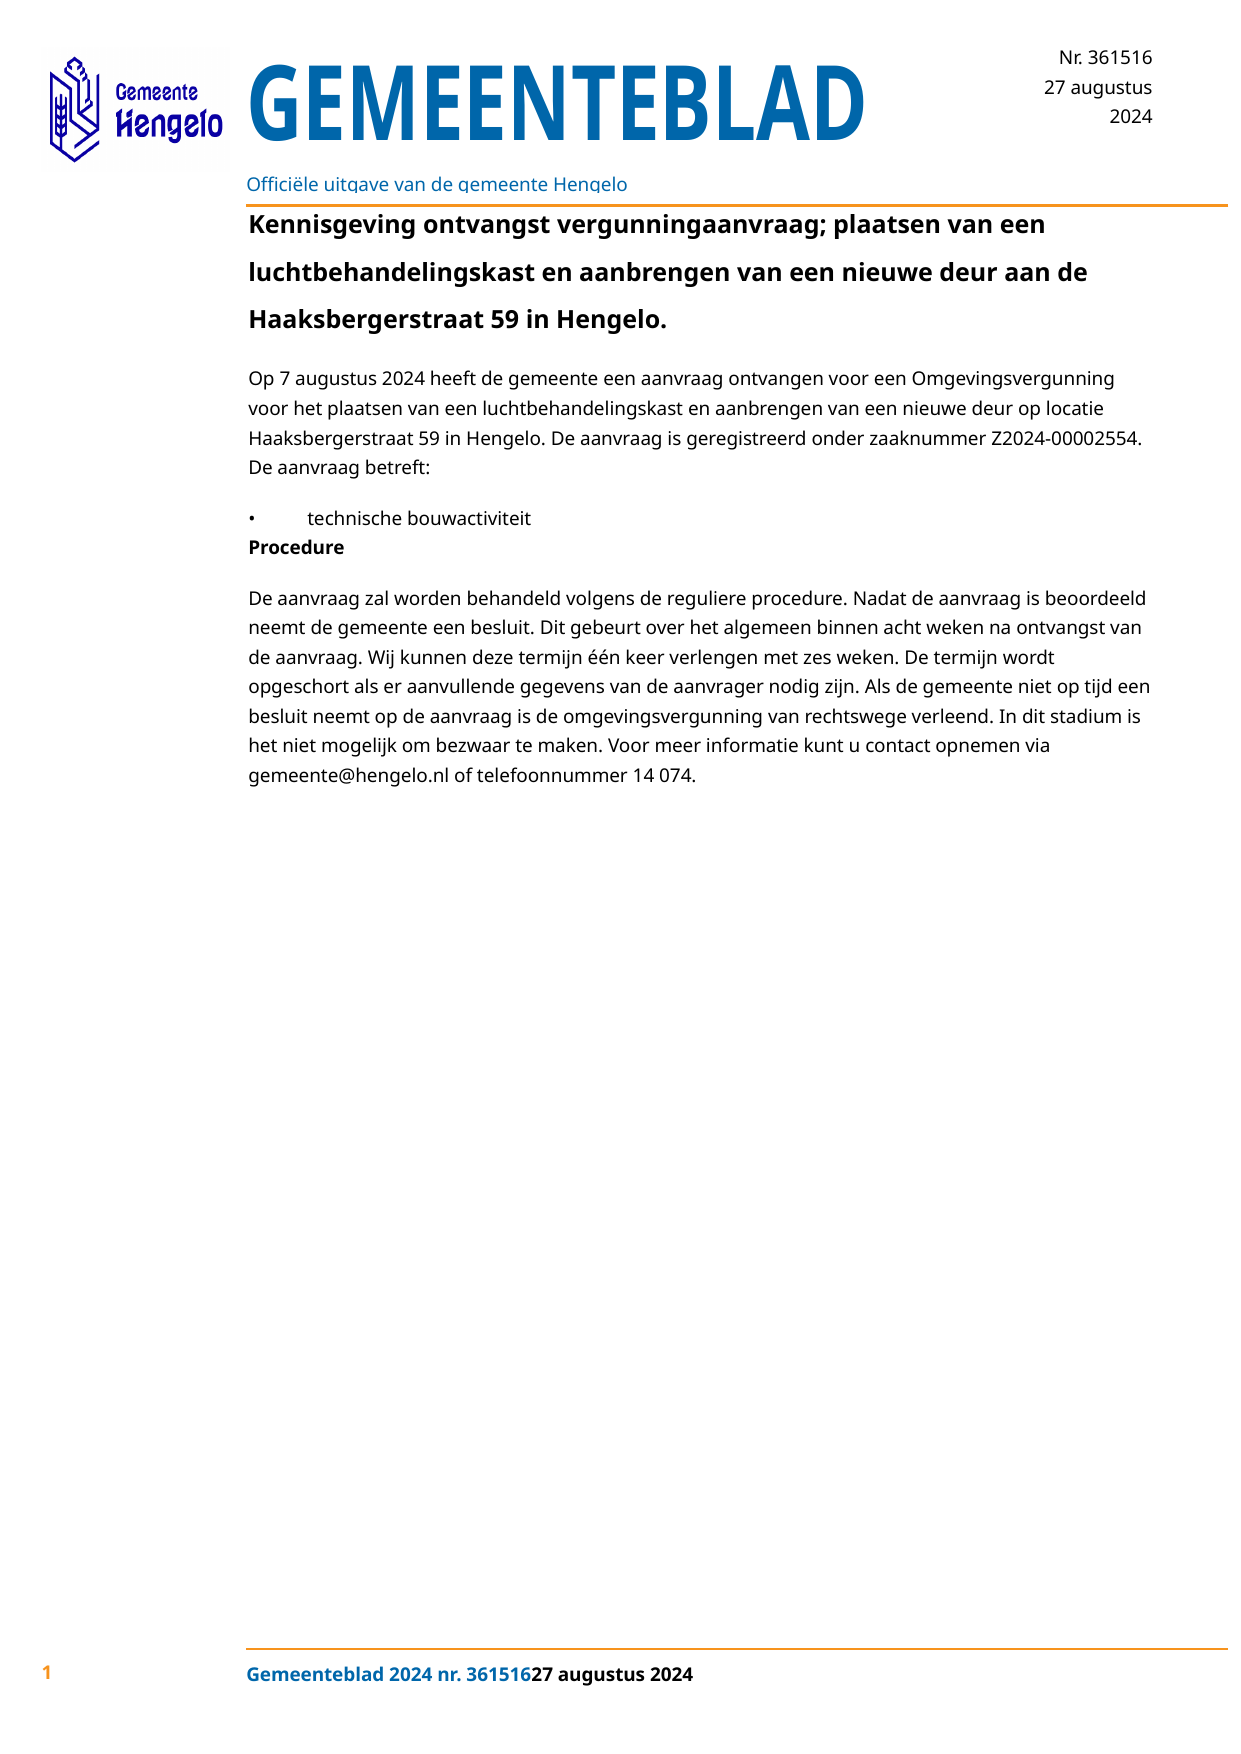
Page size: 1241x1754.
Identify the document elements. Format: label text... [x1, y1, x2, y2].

text Op 7 augustus 2024 heeft de gemeente een aanvraag ontvangen voor een Omgevingsvergunning voor het plaatsen van een luchtbehandelingskast en aanbrengen van een nieuwe deur op locatie Haaksbergerstraat 59 in Hengelo. De aanvraag is geregistreerd onder zaaknummer Z2024-00002554. De aanvraag betreft: [248, 366, 1152, 480]
text Kennisgeving ontvangst vergunningaanvraag; plaatsen van een luchtbehandelingskast en aanbrengen van een nieuwe deur aan de Haaksbergerstraat 59 in Hengelo. [248, 207, 1152, 336]
picture [41, 47, 231, 172]
text De aanvraag zal worden behandeld volgens de reguliere procedure. Nadat de aanvraag is beoordeeld neemt de gemeente een besluit. Dit gebeurt over het algemeen binnen acht weken na ontvangst van de aanvraag. Wij kunnen deze termijn één keer verlengen met zes weken. De termijn wordt opgeschort als er aanvullende gegevens van de aanvrager nodig zijn. Als de gemeente niet op tijd een besluit neemt op de aanvraag is de omgevingsvergunning van rechtswege verleend. In dit stadium is het niet mogelijk om bezwaar te maken. Voor meer informatie kunt u contact opnemen via gemeente@hengelo.nl of telefoonnummer 14 074. [248, 585, 1152, 788]
list technische bouwactiviteit [248, 505, 1152, 530]
text Procedure [248, 534, 1152, 560]
